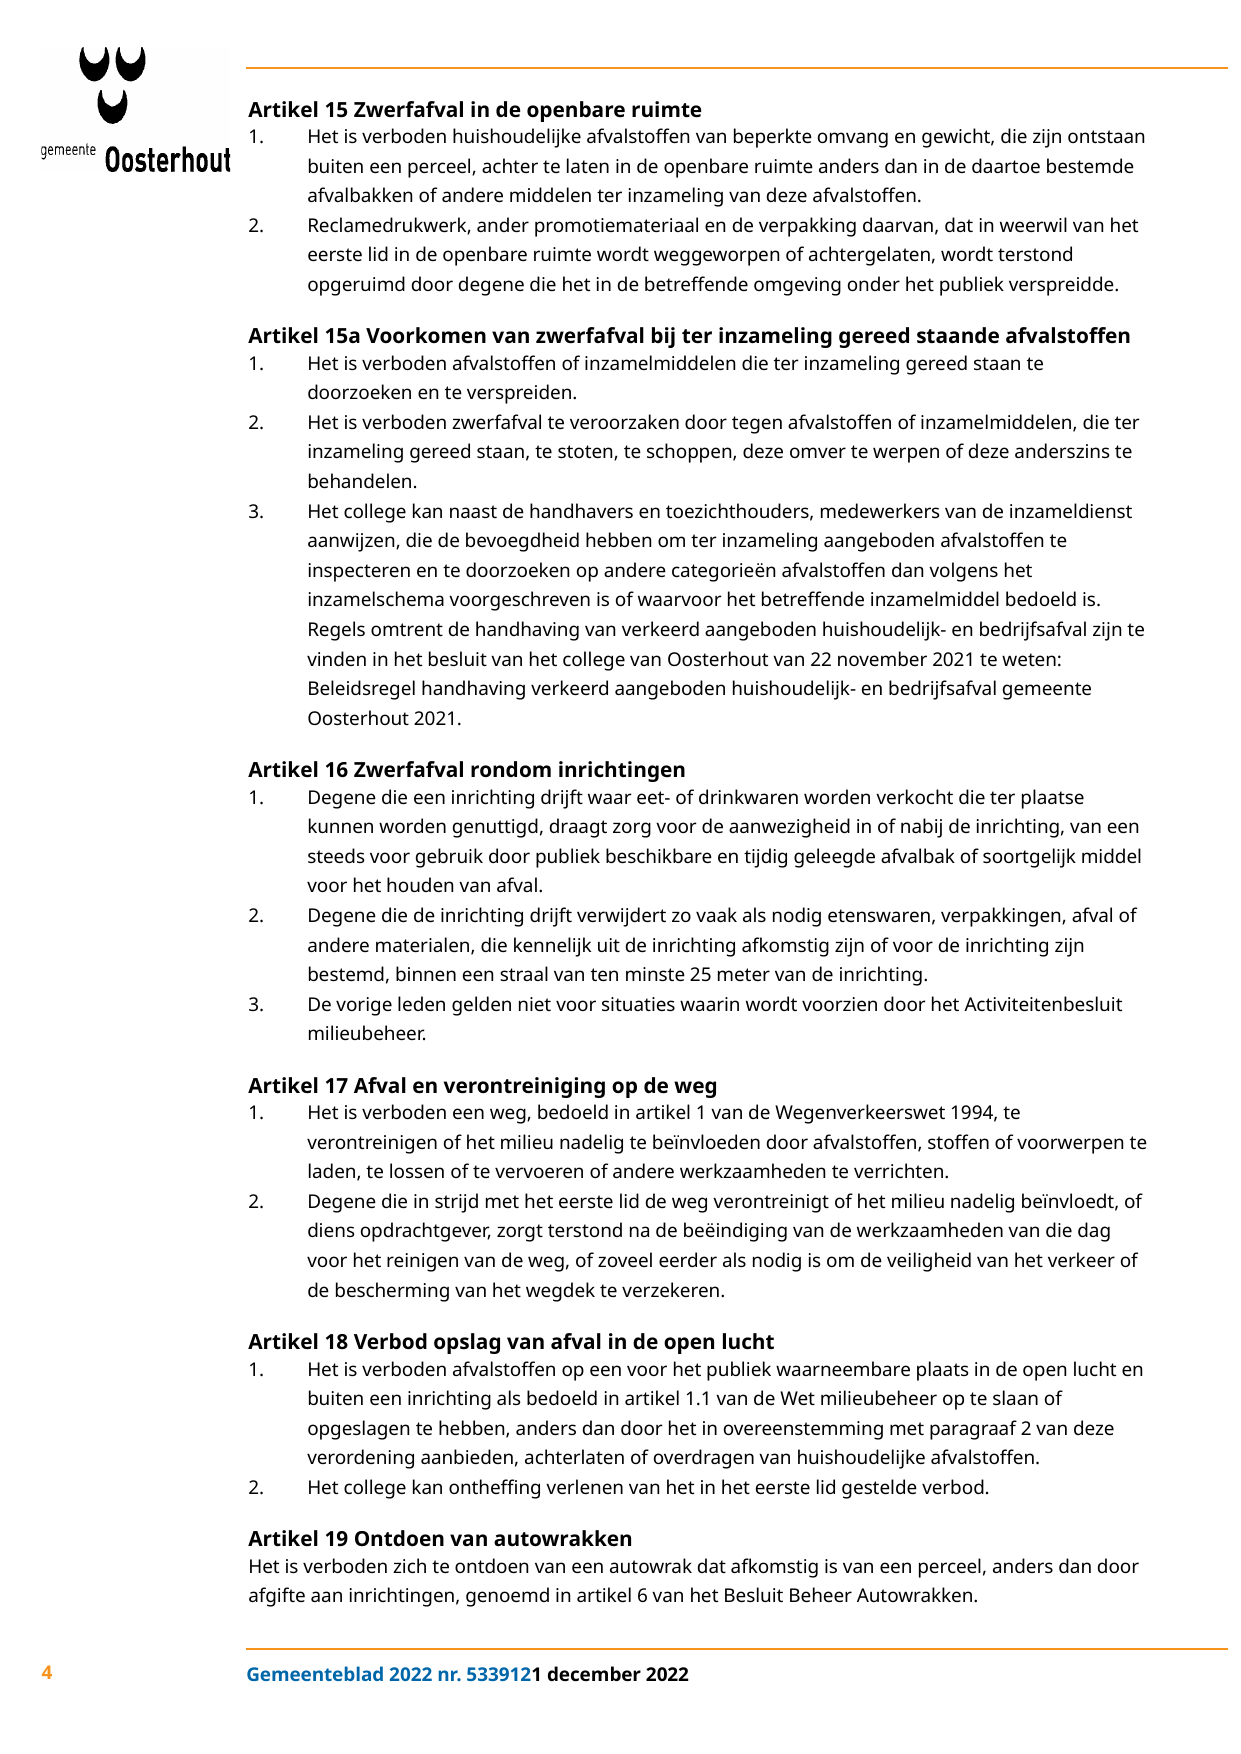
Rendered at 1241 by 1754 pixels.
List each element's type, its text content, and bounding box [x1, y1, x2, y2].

text Artikel 18 Verbod opslag van afval in de open lucht [248, 1327, 1152, 1356]
text Artikel 16 Zwerfafval rondom inrichtingen [248, 755, 1152, 784]
text Artikel 19 Ontdoen van autowrakken [248, 1524, 1152, 1553]
list Het is verboden huishoudelijke afvalstoffen van beperkte omvang en gewicht, die zijn ontstaan buiten een perceel, achter te laten in de openbare ruimte anders dan in de daartoe bestemde afvalbakken of andere middelen ter inzameling van deze afvalstoffen. [248, 123, 1152, 208]
list De vorige leden gelden niet voor situaties waarin wordt voorzien door het Activiteitenbesluit milieubeheer. [248, 991, 1152, 1046]
list Het is verboden zwerfafval te veroorzaken door tegen afvalstoffen of inzamelmiddelen, die ter inzameling gereed staan, te stoten, te schoppen, deze omver te werpen of deze anderszins te behandelen. [248, 409, 1152, 494]
text Artikel 15 Zwerfafval in de openbare ruimte [248, 95, 1152, 123]
list Degene die een inrichting drijft waar eet- of drinkwaren worden verkocht die ter plaatse kunnen worden genuttigd, draagt zorg voor de aanwezigheid in of nabij de inrichting, van een steeds voor gebruik door publiek beschikbare en tijdig geleegde afvalbak of soortgelijk middel voor het houden van afval. [248, 784, 1152, 898]
picture [41, 47, 231, 172]
list Het college kan naast de handhavers en toezichthouders, medewerkers van de inzameldienst aanwijzen, die de bevoegdheid hebben om ter inzameling aangeboden afvalstoffen te inspecteren en te doorzoeken op andere categorieën afvalstoffen dan volgens het inzamelschema voorgeschreven is of waarvoor het betreffende inzamelmiddel bedoeld is. Regels omtrent de handhaving van verkeerd aangeboden huishoudelijk- en bedrijfsafval zijn te vinden in het besluit van het college van Oosterhout van 22 november 2021 te weten: Beleidsregel handhaving verkeerd aangeboden huishoudelijk- en bedrijfsafval gemeente Oosterhout 2021. [248, 498, 1152, 731]
list Het is verboden afvalstoffen of inzamelmiddelen die ter inzameling gereed staan te doorzoeken en te verspreiden. [248, 350, 1152, 405]
text Artikel 17 Afval en verontreiniging op de weg [248, 1071, 1152, 1099]
list Degene die in strijd met het eerste lid de weg verontreinigt of het milieu nadelig beïnvloedt, of diens opdrachtgever, zorgt terstond na de beëindiging van de werkzaamheden van die dag voor het reinigen van de weg, of zoveel eerder als nodig is om de veiligheid van het verkeer of de bescherming van het wegdek te verzekeren. [248, 1188, 1152, 1303]
list Het is verboden een weg, bedoeld in artikel 1 van de Wegenverkeerswet 1994, te verontreinigen of het milieu nadelig te beïnvloeden door afvalstoffen, stoffen of voorwerpen te laden, te lossen of te vervoeren of andere werkzaamheden te verrichten. [248, 1099, 1152, 1184]
list Degene die de inrichting drijft verwijdert zo vaak als nodig etenswaren, verpakkingen, afval of andere materialen, die kennelijk uit de inrichting afkomstig zijn of voor de inrichting zijn bestemd, binnen een straal van ten minste 25 meter van de inrichting. [248, 902, 1152, 987]
list Het college kan ontheffing verlenen van het in het eerste lid gestelde verbod. [248, 1474, 1152, 1500]
list Het is verboden afvalstoffen op een voor het publiek waarneembare plaats in de open lucht en buiten een inrichting als bedoeld in artikel 1.1 van de Wet milieubeheer op te slaan of opgeslagen te hebben, anders dan door het in overeenstemming met paragraaf 2 van deze verordening aanbieden, achterlaten of overdragen van huishoudelijke afvalstoffen. [248, 1356, 1152, 1470]
text Het is verboden zich te ontdoen van een autowrak dat afkomstig is van een perceel, anders dan door afgifte aan inrichtingen, genoemd in artikel 6 van het Besluit Beheer Autowrakken. [248, 1553, 1152, 1608]
list Reclamedrukwerk, ander promotiemateriaal en de verpakking daarvan, dat in weerwil van het eerste lid in de openbare ruimte wordt weggeworpen of achtergelaten, wordt terstond opgeruimd door degene die het in de betreffende omgeving onder het publiek verspreidde. [248, 212, 1152, 297]
text Artikel 15a Voorkomen van zwerfafval bij ter inzameling gereed staande afvalstoffen [248, 322, 1152, 350]
